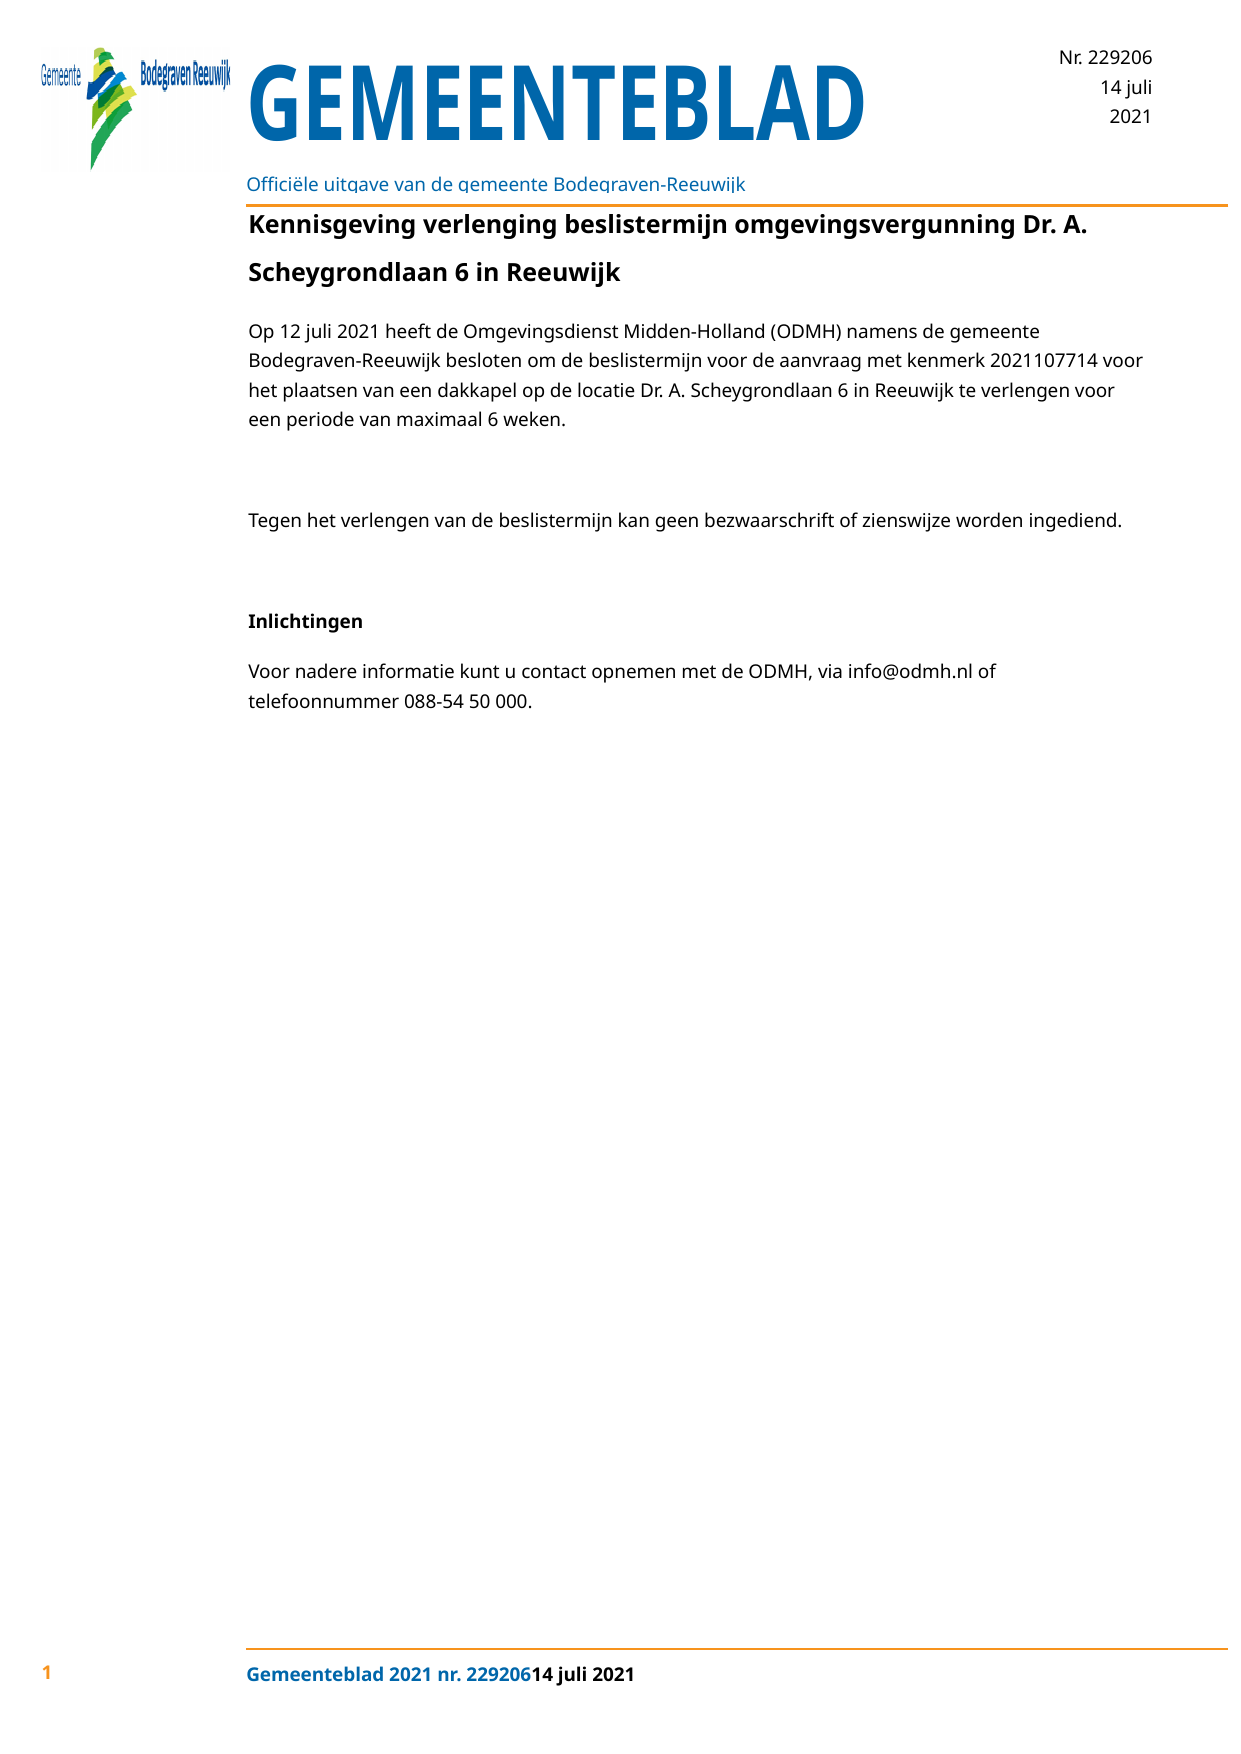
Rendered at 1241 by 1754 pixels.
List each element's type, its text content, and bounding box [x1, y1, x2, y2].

text Op 12 juli 2021 heeft de Omgevingsdienst Midden-Holland (ODMH) namens de gemeente Bodegraven-Reeuwijk besloten om de beslistermijn voor de aanvraag met kenmerk 2021107714 voor het plaatsen van een dakkapel op de locatie Dr. A. Scheygrondlaan 6 in Reeuwijk te verlengen voor een periode van maximaal 6 weken. [248, 318, 1152, 432]
text Inlichtingen [248, 608, 1152, 634]
picture [41, 47, 231, 172]
text Voor nadere informatie kunt u contact opnemen met de ODMH, via info@odmh.nl of telefoonnummer 088-54 50 000. [248, 659, 1152, 714]
text Kennisgeving verlenging beslistermijn omgevingsvergunning Dr. A. Scheygrondlaan 6 in Reeuwijk [248, 207, 1152, 288]
text Tegen het verlengen van de beslistermijn kan geen bezwaarschrift of zienswijze worden ingediend. [248, 507, 1152, 533]
